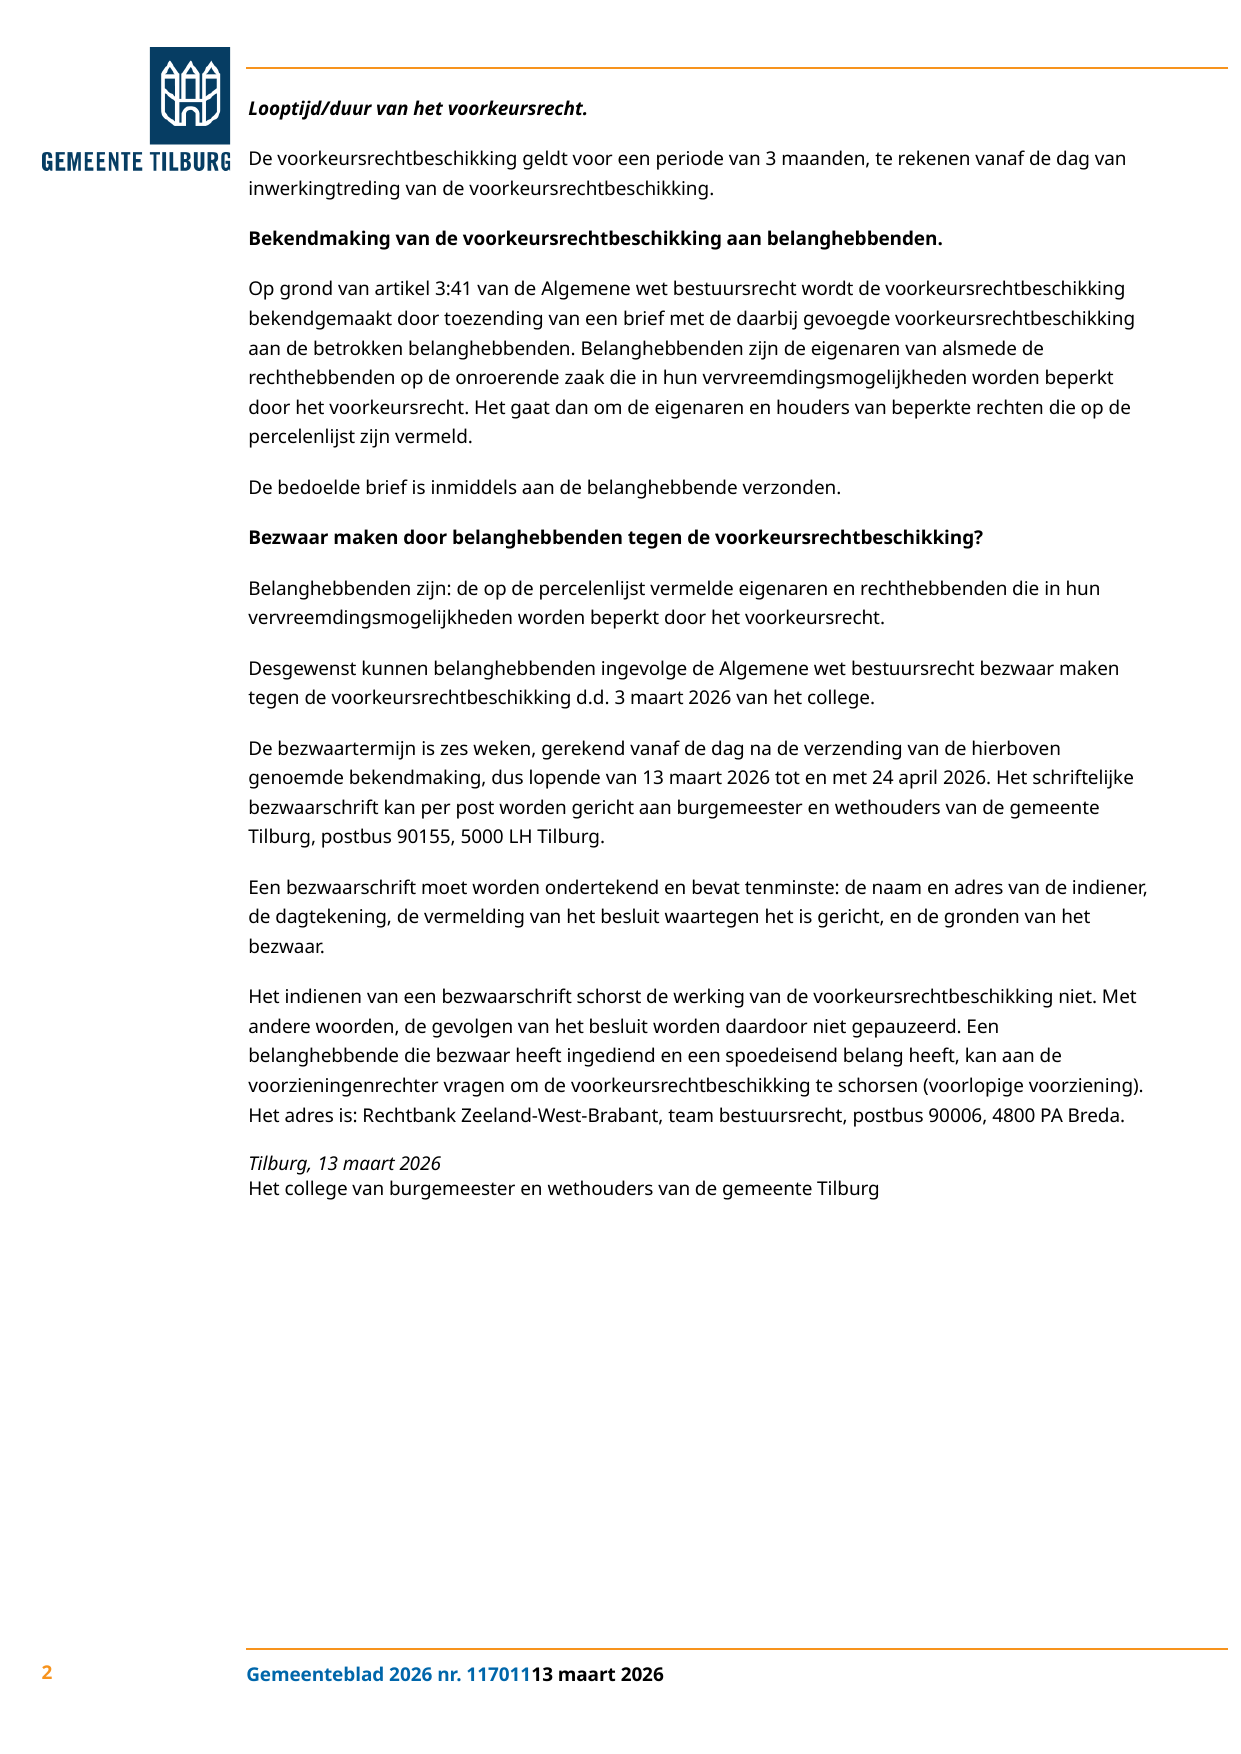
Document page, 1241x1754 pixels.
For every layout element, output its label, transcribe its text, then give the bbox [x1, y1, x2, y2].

text Bezwaar maken door belanghebbenden tegen de voorkeursrechtbeschikking? [248, 524, 1152, 550]
text Op grond van artikel 3:41 van de Algemene wet bestuursrecht wordt de voorkeursrechtbeschikking bekendgemaakt door toezending van een brief met de daarbij gevoegde voorkeursrechtbeschikking aan de betrokken belanghebbenden. Belanghebbenden zijn de eigenaren van alsmede de rechthebbenden op de onroerende zaak die in hun vervreemdingsmogelijkheden worden beperkt door het voorkeursrecht. Het gaat dan om de eigenaren en houders van beperkte rechten die op de percelenlijst zijn vermeld. [248, 276, 1152, 449]
text De bedoelde brief is inmiddels aan de belanghebbende verzonden. [248, 474, 1152, 500]
text Looptijd/duur van het voorkeursrecht. [248, 95, 1152, 121]
text Een bezwaarschrift moet worden ondertekend en bevat tenminste: de naam en adres van de indiener, de dagtekening, de vermelding van het besluit waartegen het is gericht, en de gronden van het bezwaar. [248, 874, 1152, 959]
text De bezwaartermijn is zes weken, gerekend vanaf de dag na de verzending van de hierboven genoemde bekendmaking, dus lopende van 13 maart 2026 tot en met 24 april 2026. Het schriftelijke bezwaarschrift kan per post worden gericht aan burgemeester en wethouders van de gemeente Tilburg, postbus 90155, 5000 LH Tilburg. [248, 735, 1152, 849]
text Tilburg, 13 maart 2026 [248, 1150, 1152, 1175]
text De voorkeursrechtbeschikking geldt voor een periode van 3 maanden, te rekenen vanaf de dag van inwerkingtreding van de voorkeursrechtbeschikking. [248, 145, 1152, 201]
text Het indienen van een bezwaarschrift schorst de werking van de voorkeursrechtbeschikking niet. Met andere woorden, de gevolgen van het besluit worden daardoor niet gepauzeerd. Een belanghebbende die bezwaar heeft ingediend en een spoedeisend belang heeft, kan aan de voorzieningenrechter vragen om de voorkeursrechtbeschikking te schorsen (voorlopige voorziening). Het adres is: Rechtbank Zeeland-West-Brabant, team bestuursrecht, postbus 90006, 4800 PA Breda. [248, 983, 1152, 1128]
text Desgewenst kunnen belanghebbenden ingevolge de Algemene wet bestuursrecht bezwaar maken tegen de voorkeursrechtbeschikking d.d. 3 maart 2026 van het college. [248, 655, 1152, 710]
text Belanghebbenden zijn: de op de percelenlijst vermelde eigenaren en rechthebbenden die in hun vervreemdingsmogelijkheden worden beperkt door het voorkeursrecht. [248, 575, 1152, 630]
text Bekendmaking van de voorkeursrechtbeschikking aan belanghebbenden. [248, 225, 1152, 251]
text Het college van burgemeester en wethouders van de gemeente Tilburg [248, 1175, 1152, 1201]
picture [41, 47, 231, 172]
